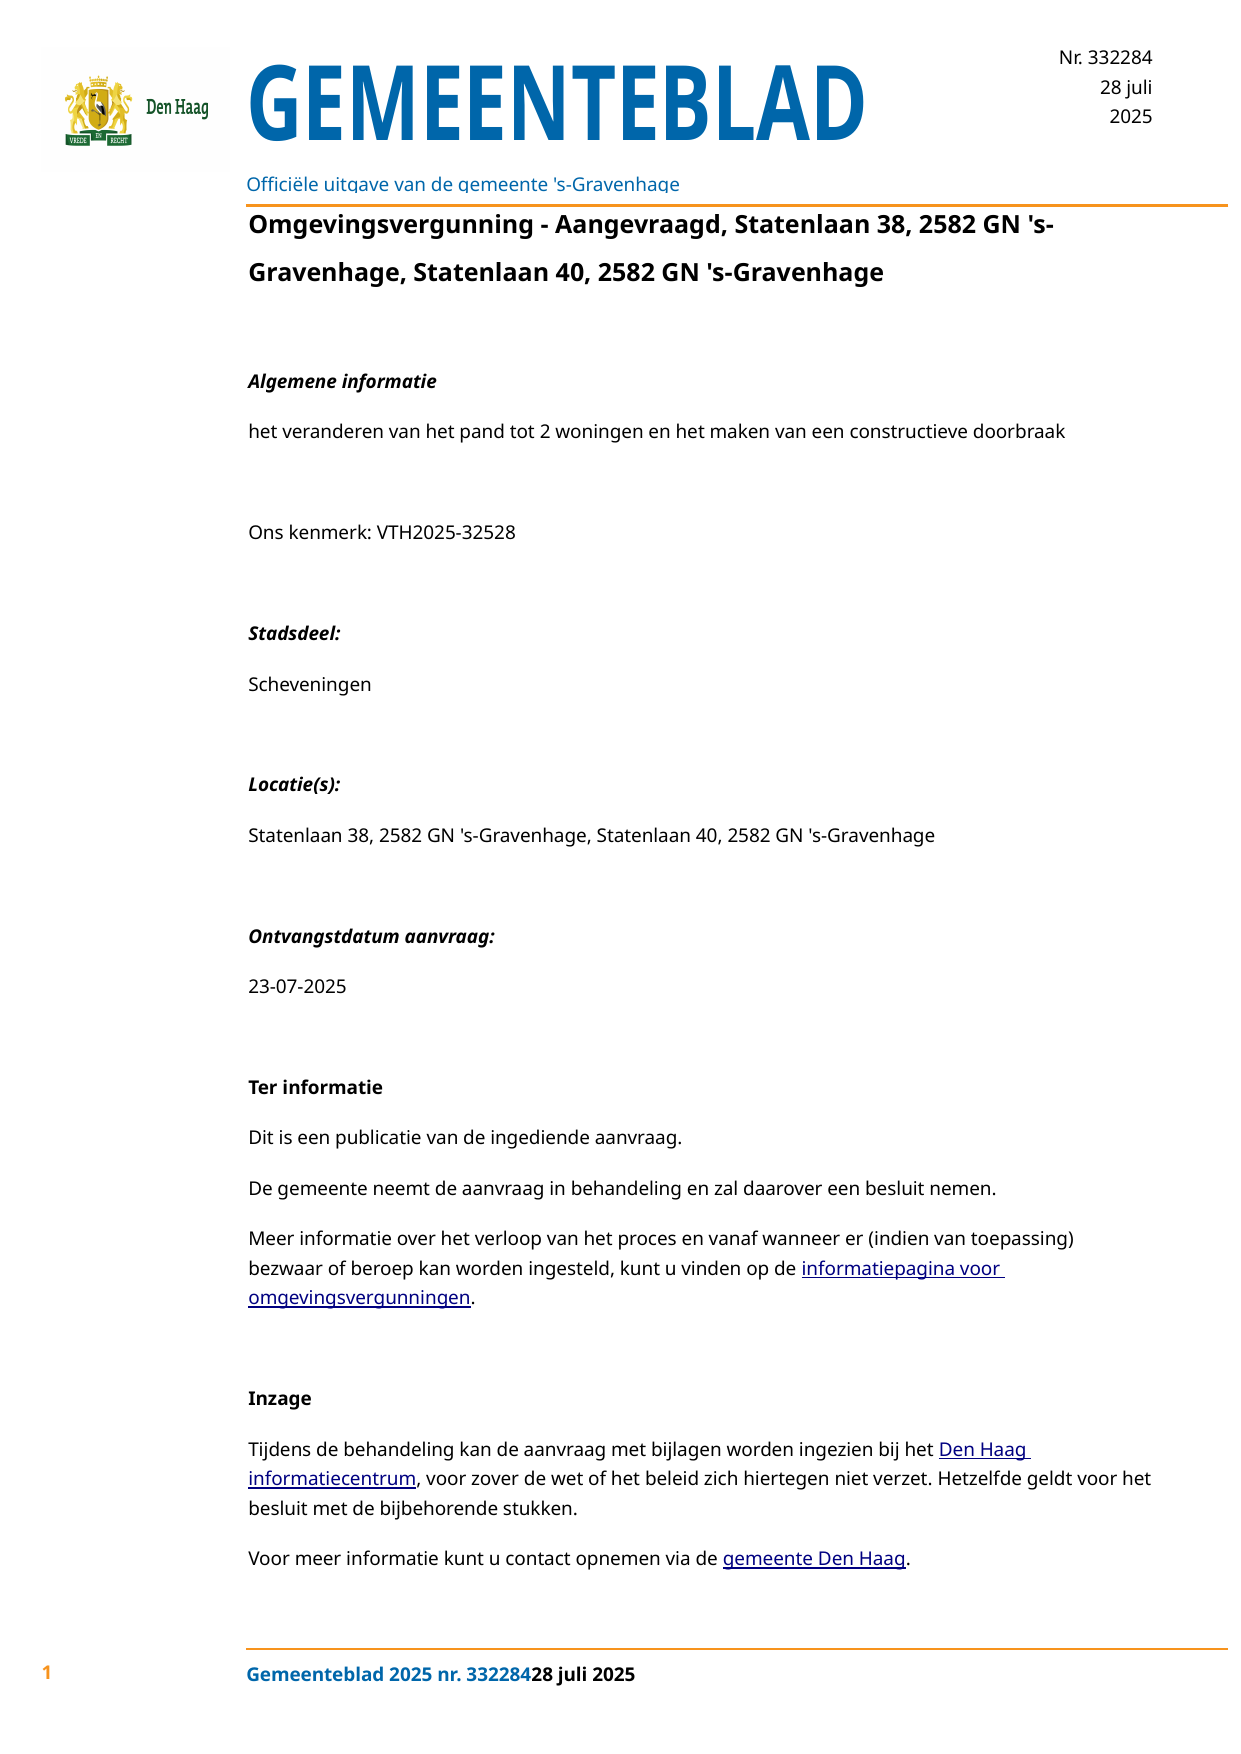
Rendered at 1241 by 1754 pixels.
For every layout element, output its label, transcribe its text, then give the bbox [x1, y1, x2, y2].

text Inzage [248, 1385, 1152, 1411]
text Ter informatie [248, 1074, 1152, 1100]
text Omgevingsvergunning - Aangevraagd, Statenlaan 38, 2582 GN 's-Gravenhage, Statenlaan 40, 2582 GN 's-Gravenhage [248, 207, 1152, 288]
text Locatie(s): [248, 772, 1152, 797]
text Tijdens de behandeling kan de aanvraag met bijlagen worden ingezien bij het Den Haag informatiecentrum, voor zover de wet of het beleid zich hiertegen niet verzet. Hetzelfde geldt voor het besluit met de bijbehorende stukken. [248, 1436, 1152, 1521]
text Voor meer informatie kunt u contact opnemen via de gemeente Den Haag. [248, 1545, 1152, 1571]
text De gemeente neemt de aanvraag in behandeling en zal daarover een besluit nemen. [248, 1175, 1152, 1201]
picture [41, 47, 231, 172]
text Statenlaan 38, 2582 GN 's-Gravenhage, Statenlaan 40, 2582 GN 's-Gravenhage [248, 822, 1152, 848]
text Stadsdeel: [248, 620, 1152, 646]
text Algemene informatie [248, 368, 1152, 394]
text 23-07-2025 [248, 973, 1152, 999]
text Ontvangstdatum aanvraag: [248, 923, 1152, 949]
text Ons kenmerk: VTH2025-32528 [248, 519, 1152, 545]
text het veranderen van het pand tot 2 woningen en het maken van een constructieve doorbraak [248, 419, 1152, 444]
text Dit is een publicatie van de ingediende aanvraag. [248, 1124, 1152, 1150]
text Meer informatie over het verloop van het proces en vanaf wanneer er (indien van toepassing) bezwaar of beroep kan worden ingesteld, kunt u vinden op de informatiepagina voor omgevingsvergunningen. [248, 1225, 1152, 1310]
text Scheveningen [248, 671, 1152, 697]
